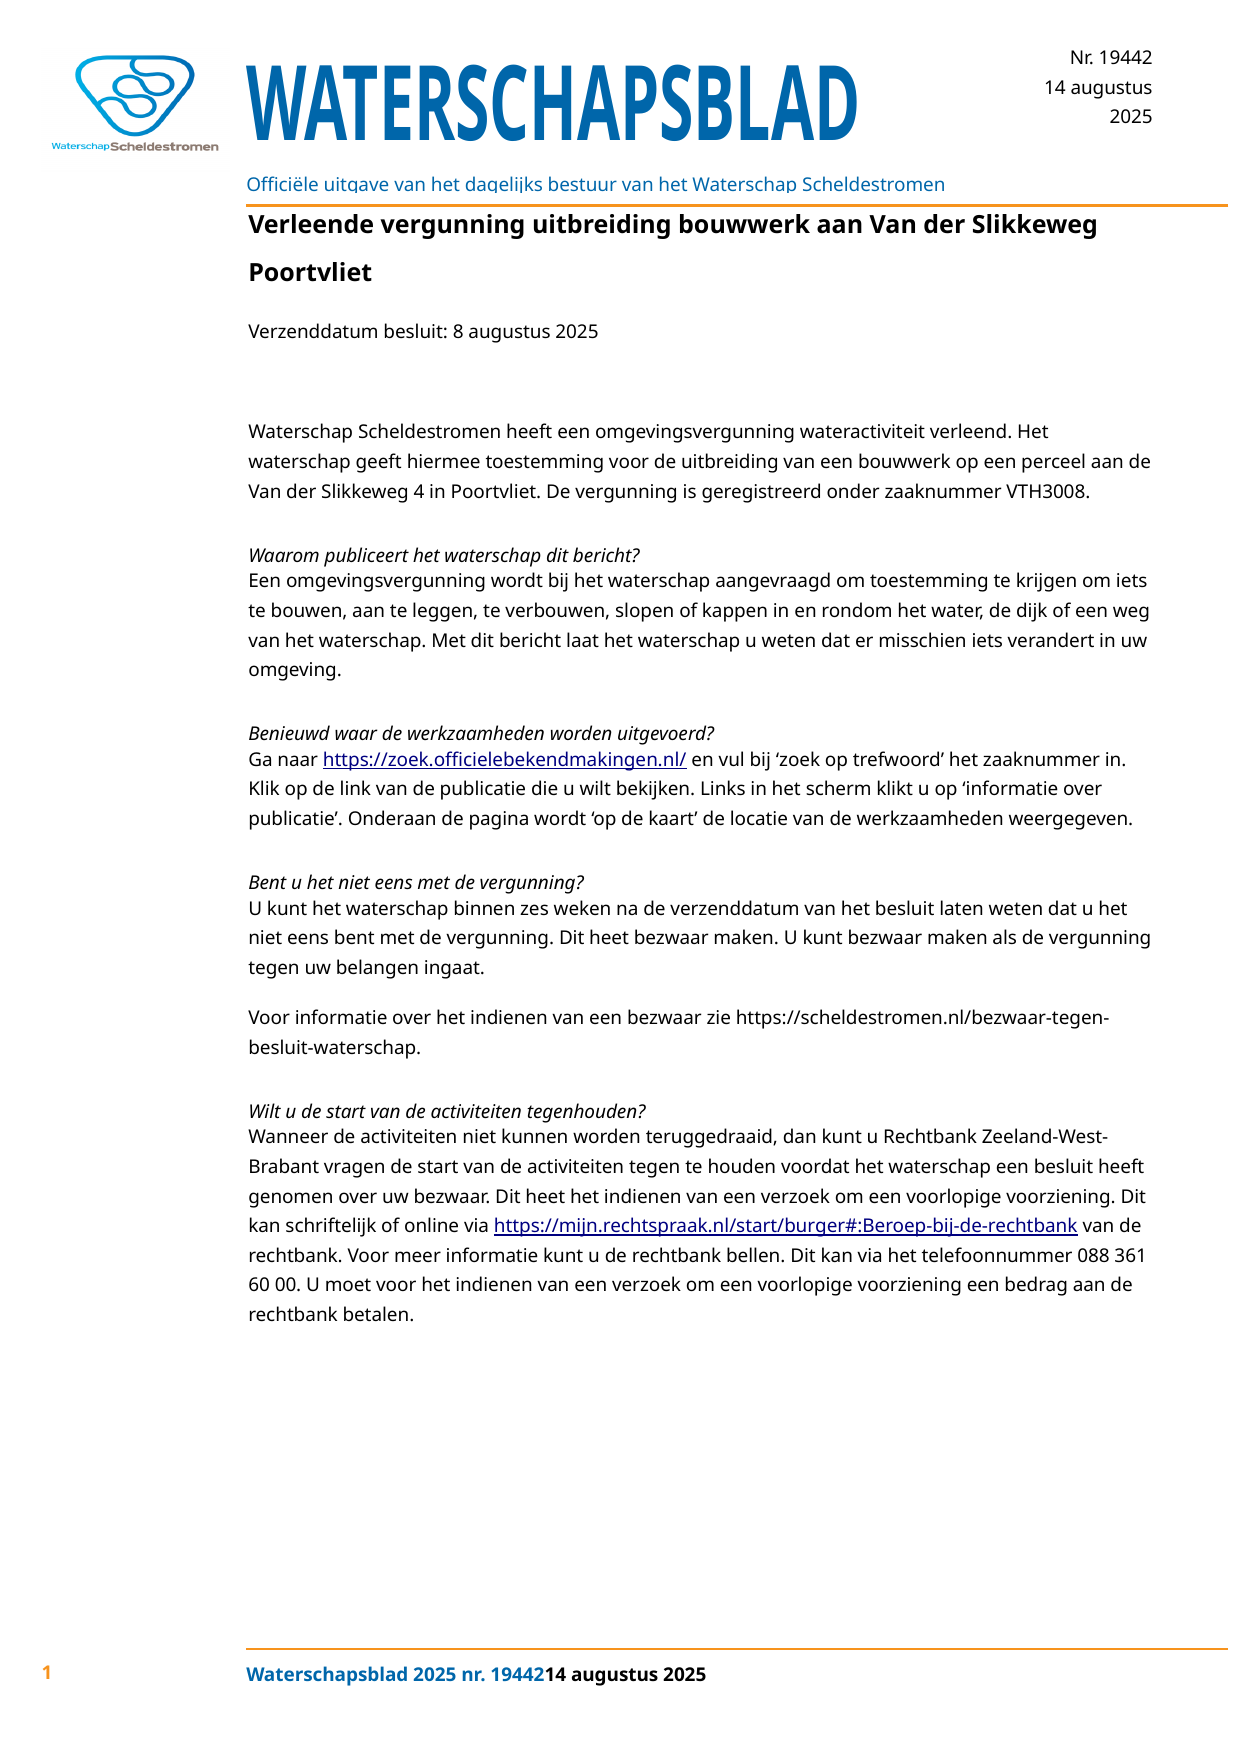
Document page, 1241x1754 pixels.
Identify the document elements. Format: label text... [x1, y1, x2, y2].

text Bent u het niet eens met de vergunning? [248, 869, 1152, 895]
text Benieuwd waar de werkzaamheden worden uitgevoerd? [248, 720, 1152, 746]
text Een omgevingsvergunning wordt bij het waterschap aangevraagd om toestemming te krijgen om iets te bouwen, aan te leggen, te verbouwen, slopen of kappen in en rondom het water, de dijk of een weg van het waterschap. Met dit bericht laat het waterschap u weten dat er misschien iets verandert in uw omgeving. [248, 568, 1152, 682]
picture [41, 47, 231, 172]
text Wanneer de activiteiten niet kunnen worden teruggedraaid, dan kunt u Rechtbank Zeeland-West-Brabant vragen de start van de activiteiten tegen te houden voordat het waterschap een besluit heeft genomen over uw bezwaar. Dit heet het indienen van een verzoek om een voorlopige voorziening. Dit kan schriftelijk of online via https://mijn.rechtspraak.nl/start/burger#:Beroep-bij-de-rechtbank van de rechtbank. Voor meer informatie kunt u de rechtbank bellen. Dit kan via het telefoonnummer 088 361 60 00. U moet voor het indienen van een verzoek om een voorlopige voorziening een bedrag aan de rechtbank betalen. [248, 1124, 1152, 1327]
text Voor informatie over het indienen van een bezwaar zie https://scheldestromen.nl/bezwaar-tegen-besluit-waterschap. [248, 1004, 1152, 1060]
text Verleende vergunning uitbreiding bouwwerk aan Van der Slikkeweg Poortvliet [248, 207, 1152, 288]
text Ga naar https://zoek.officielebekendmakingen.nl/ en vul bij ‘zoek op trefwoord’ het zaaknummer in. Klik op de link van de publicatie die u wilt bekijken. Links in het scherm klikt u op ‘informatie over publicatie’. Onderaan de pagina wordt ‘op de kaart’ de locatie van de werkzaamheden weergegeven. [248, 746, 1152, 831]
text U kunt het waterschap binnen zes weken na de verzenddatum van het besluit laten weten dat u het niet eens bent met de vergunning. Dit heet bezwaar maken. U kunt bezwaar maken als de vergunning tegen uw belangen ingaat. [248, 895, 1152, 980]
text Waterschap Scheldestromen heeft een omgevingsvergunning wateractiviteit verleend. Het waterschap geeft hiermee toestemming voor de uitbreiding van een bouwwerk op een perceel aan de Van der Slikkeweg 4 in Poortvliet. De vergunning is geregistreerd onder zaaknummer VTH3008. [248, 419, 1152, 504]
text Verzenddatum besluit: 8 augustus 2025 [248, 318, 1152, 344]
text Waarom publiceert het waterschap dit bericht? [248, 542, 1152, 568]
text Wilt u de start van de activiteiten tegenhouden? [248, 1098, 1152, 1124]
